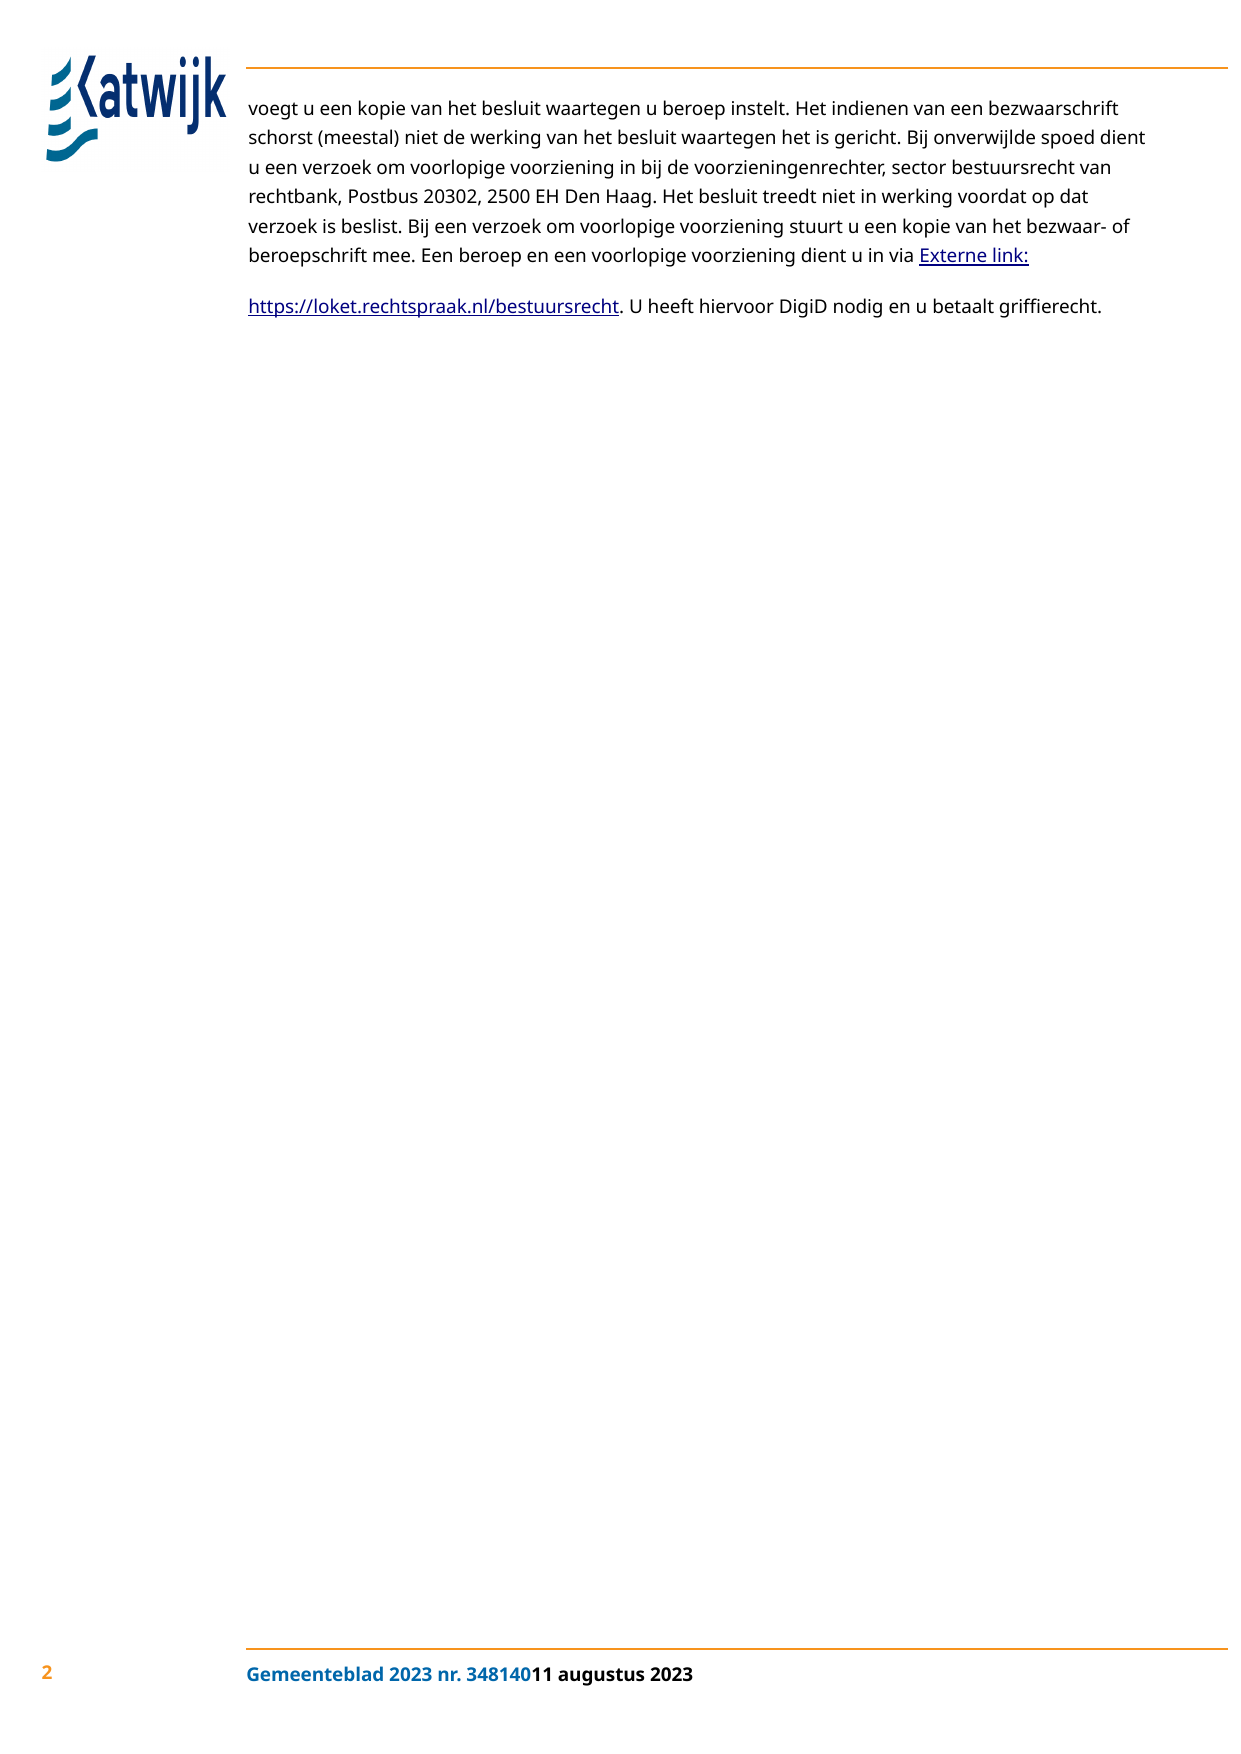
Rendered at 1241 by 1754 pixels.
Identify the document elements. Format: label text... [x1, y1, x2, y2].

text https://loket.rechtspraak.nl/bestuursrecht. U heeft hiervoor DigiD nodig en u betaalt griffierecht. [248, 293, 1152, 319]
text voegt u een kopie van het besluit waartegen u beroep instelt. Het indienen van een bezwaarschrift schorst (meestal) niet de werking van het besluit waartegen het is gericht. Bij onverwijlde spoed dient u een verzoek om voorlopige voorziening in bij de voorzieningenrechter, sector bestuursrecht van rechtbank, Postbus 20302, 2500 EH Den Haag. Het besluit treedt niet in werking voordat op dat verzoek is beslist. Bij een verzoek om voorlopige voorziening stuurt u een kopie van het bezwaar- of beroepschrift mee. Een beroep en een voorlopige voorziening dient u in via Externe link: [248, 95, 1152, 268]
picture [41, 47, 231, 172]
